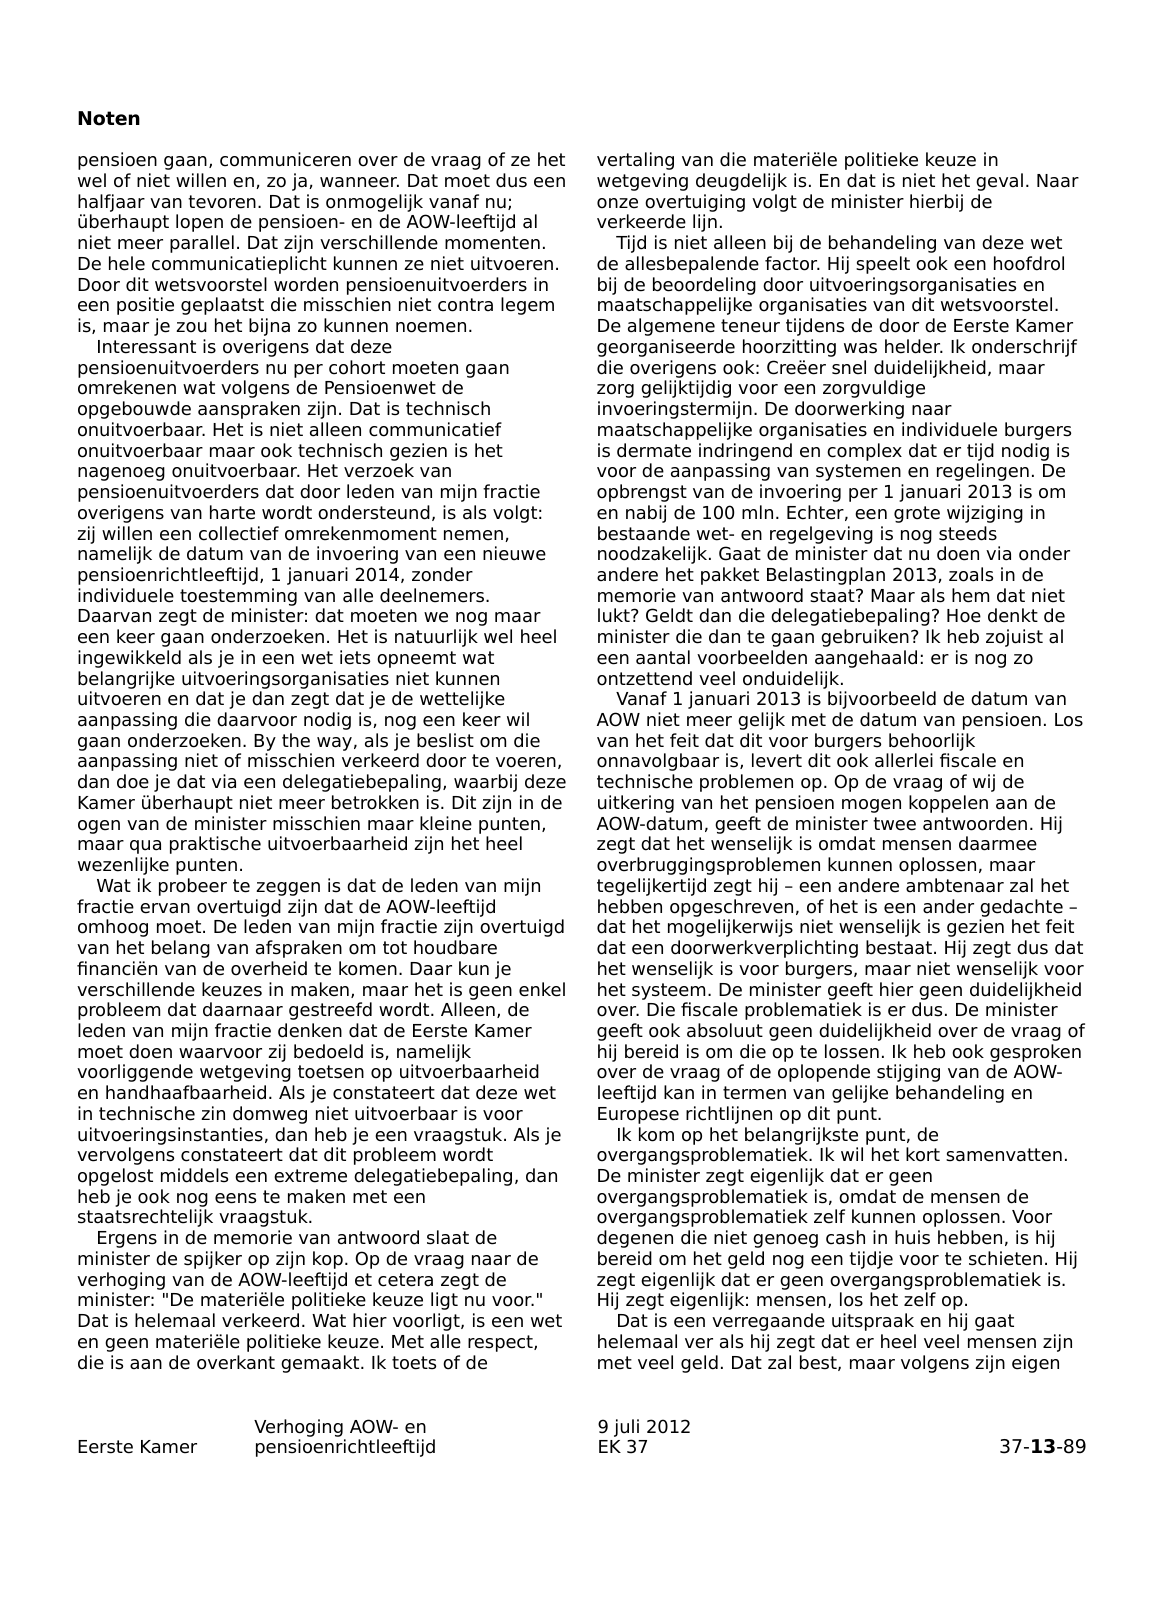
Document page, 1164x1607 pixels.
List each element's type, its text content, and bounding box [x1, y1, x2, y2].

text vertaling van die materiële politieke keuze in wetgeving deugdelijk is. En dat is niet het geval. Naar onze overtuiging volgt de minister hierbij de verkeerde lijn. [596, 150, 1087, 233]
text Tijd is niet alleen bij de behandeling van deze wet de allesbepalende factor. Hij speelt ook een hoofdrol bij de beoordeling door uitvoeringsorganisaties en maatschappelijke organisaties van dit wetsvoorstel. De algemene teneur tijdens de door de Eerste Kamer georganiseerde hoorzitting was helder. Ik onderschrijf die overigens ook: Creëer snel duidelijkheid, maar zorg gelijktijdig voor een zorgvuldige invoeringstermijn. De doorwerking naar maatschappelijke organisaties en individuele burgers is dermate indringend en complex dat er tijd nodig is voor de aanpassing van systemen en regelingen. De opbrengst van de invoering per 1 januari 2013 is om en nabij de 100 mln. Echter, een grote wijziging in bestaande wet- en regelgeving is nog steeds noodzakelijk. Gaat de minister dat nu doen via onder andere het pakket Belastingplan 2013, zoals in de memorie van antwoord staat? Maar als hem dat niet lukt? Geldt dan die delegatiebepaling? Hoe denkt de minister die dan te gaan gebruiken? Ik heb zojuist al een aantal voorbeelden aangehaald: er is nog zo ontzettend veel onduidelijk. [596, 233, 1087, 689]
text Interessant is overigens dat deze pensioenuitvoerders nu per cohort moeten gaan omrekenen wat volgens de Pensioenwet de opgebouwde aanspraken zijn. Dat is technisch onuitvoerbaar. Het is niet alleen communicatief onuitvoerbaar maar ook technisch gezien is het nagenoeg onuitvoerbaar. Het verzoek van pensioenuitvoerders dat door leden van mijn fractie overigens van harte wordt ondersteund, is als volgt: zij willen een collectief omrekenmoment nemen, namelijk de datum van de invoering van een nieuwe pensioenrichtleeftijd, 1 januari 2014, zonder individuele toestemming van alle deelnemers. Daarvan zegt de minister: dat moeten we nog maar een keer gaan onderzoeken. Het is natuurlijk wel heel ingewikkeld als je in een wet iets opneemt wat belangrijke uitvoeringsorganisaties niet kunnen uitvoeren en dat je dan zegt dat je de wettelijke aanpassing die daarvoor nodig is, nog een keer wil gaan onderzoeken. By the way, als je beslist om die aanpassing niet of misschien verkeerd door te voeren, dan doe je dat via een delegatiebepaling, waarbij deze Kamer überhaupt niet meer betrokken is. Dit zijn in de ogen van de minister misschien maar kleine punten, maar qua praktische uitvoerbaarheid zijn het heel wezenlijke punten. [77, 337, 567, 876]
text Ik kom op het belangrijkste punt, de overgangsproblematiek. Ik wil het kort samenvatten. De minister zegt eigenlijk dat er geen overgangsproblematiek is, omdat de mensen de overgangsproblematiek zelf kunnen oplossen. Voor degenen die niet genoeg cash in huis hebben, is hij bereid om het geld nog een tijdje voor te schieten. Hij zegt eigenlijk dat er geen overgangsproblematiek is. Hij zegt eigenlijk: mensen, los het zelf op. [596, 1124, 1087, 1311]
text Vanaf 1 januari 2013 is bijvoorbeeld de datum van AOW niet meer gelijk met de datum van pensioen. Los van het feit dat dit voor burgers behoorlijk onnavolgbaar is, levert dit ook allerlei fiscale en technische problemen op. Op de vraag of wij de uitkering van het pensioen mogen koppelen aan de AOW-datum, geeft de minister twee antwoorden. Hij zegt dat het wenselijk is omdat mensen daarmee overbruggingsproblemen kunnen oplossen, maar tegelijkertijd zegt hij – een andere ambtenaar zal het hebben opgeschreven, of het is een ander gedachte – dat het mogelijkerwijs niet wenselijk is gezien het feit dat een doorwerkverplichting bestaat. Hij zegt dus dat het wenselijk is voor burgers, maar niet wenselijk voor het systeem. De minister geeft hier geen duidelijkheid over. Die fiscale problematiek is er dus. De minister geeft ook absoluut geen duidelijkheid over de vraag of hij bereid is om die op te lossen. Ik heb ook gesproken over de vraag of de oplopende stijging van de AOW-leeftijd kan in termen van gelijke behandeling en Europese richtlijnen op dit punt. [596, 689, 1087, 1124]
text pensioen gaan, communiceren over de vraag of ze het wel of niet willen en, zo ja, wanneer. Dat moet dus een halfjaar van tevoren. Dat is onmogelijk vanaf nu; überhaupt lopen de pensioen- en de AOW-leeftijd al niet meer parallel. Dat zijn verschillende momenten. De hele communicatieplicht kunnen ze niet uitvoeren. Door dit wetsvoorstel worden pensioenuitvoerders in een positie geplaatst die misschien niet contra legem is, maar je zou het bijna zo kunnen noemen. [77, 150, 567, 337]
text Wat ik probeer te zeggen is dat de leden van mijn fractie ervan overtuigd zijn dat de AOW-leeftijd omhoog moet. De leden van mijn fractie zijn overtuigd van het belang van afspraken om tot houdbare financiën van de overheid te komen. Daar kun je verschillende keuzes in maken, maar het is geen enkel probleem dat daarnaar gestreefd wordt. Alleen, de leden van mijn fractie denken dat de Eerste Kamer moet doen waarvoor zij bedoeld is, namelijk voorliggende wetgeving toetsen op uitvoerbaarheid en handhaafbaarheid. Als je constateert dat deze wet in technische zin domweg niet uitvoerbaar is voor uitvoeringsinstanties, dan heb je een vraagstuk. Als je vervolgens constateert dat dit probleem wordt opgelost middels een extreme delegatiebepaling, dan heb je ook nog eens te maken met een staatsrechtelijk vraagstuk. [77, 876, 567, 1228]
text Ergens in de memorie van antwoord slaat de minister de spijker op zijn kop. Op de vraag naar de verhoging van de AOW-leeftijd et cetera zegt de minister: "De materiële politieke keuze ligt nu voor." Dat is helemaal verkeerd. Wat hier voorligt, is een wet en geen materiële politieke keuze. Met alle respect, die is aan de overkant gemaakt. Ik toets of de [77, 1228, 567, 1373]
text Dat is een verregaande uitspraak en hij gaat helemaal ver als hij zegt dat er heel veel mensen zijn met veel geld. Dat zal best, maar volgens zijn eigen [596, 1311, 1087, 1373]
